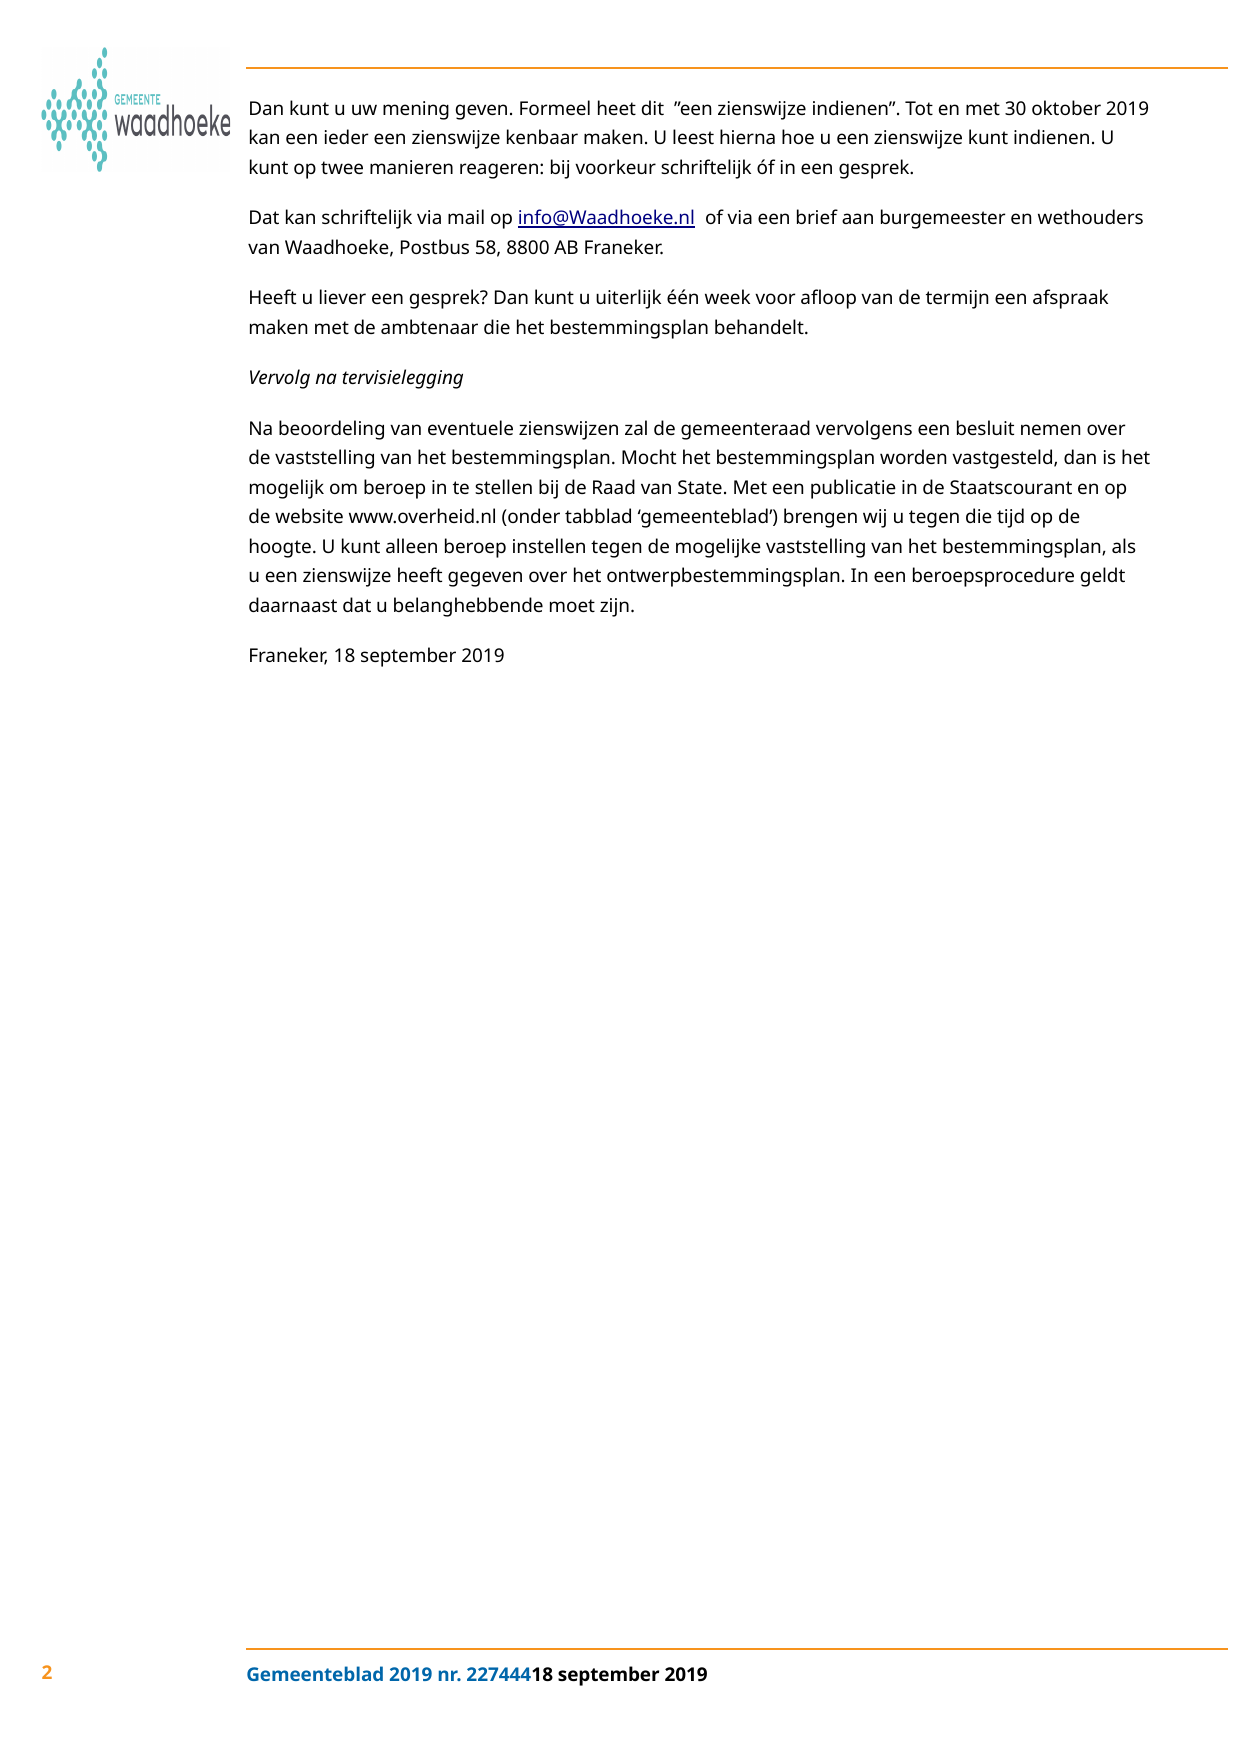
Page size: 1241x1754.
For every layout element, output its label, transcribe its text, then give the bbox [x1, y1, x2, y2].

text Dan kunt u uw mening geven. Formeel heet dit ”een zienswijze indienen”. Tot en met 30 oktober 2019 kan een ieder een zienswijze kenbaar maken. U leest hierna hoe u een zienswijze kunt indienen. U kunt op twee manieren reageren: bij voorkeur schriftelijk óf in een gesprek. [248, 95, 1152, 180]
text Vervolg na tervisielegging [248, 364, 1152, 390]
text Dat kan schriftelijk via mail op info@Waadhoeke.nl of via een brief aan burgemeester en wethouders van Waadhoeke, Postbus 58, 8800 AB Franeker. [248, 204, 1152, 260]
text Heeft u liever een gesprek? Dan kunt u uiterlijk één week voor afloop van de termijn een afspraak maken met de ambtenaar die het bestemmingsplan behandelt. [248, 284, 1152, 340]
picture [41, 47, 231, 172]
text Franeker, 18 september 2019 [248, 643, 1152, 668]
text Na beoordeling van eventuele zienswijzen zal de gemeenteraad vervolgens een besluit nemen over de vaststelling van het bestemmingsplan. Mocht het bestemmingsplan worden vastgesteld, dan is het mogelijk om beroep in te stellen bij de Raad van State. Met een publicatie in de Staatscourant en op de website www.overheid.nl (onder tabblad ‘gemeenteblad’) brengen wij u tegen die tijd op de hoogte. U kunt alleen beroep instellen tegen de mogelijke vaststelling van het bestemmingsplan, als u een zienswijze heeft gegeven over het ontwerpbestemmingsplan. In een beroepsprocedure geldt daarnaast dat u belanghebbende moet zijn. [248, 415, 1152, 618]
